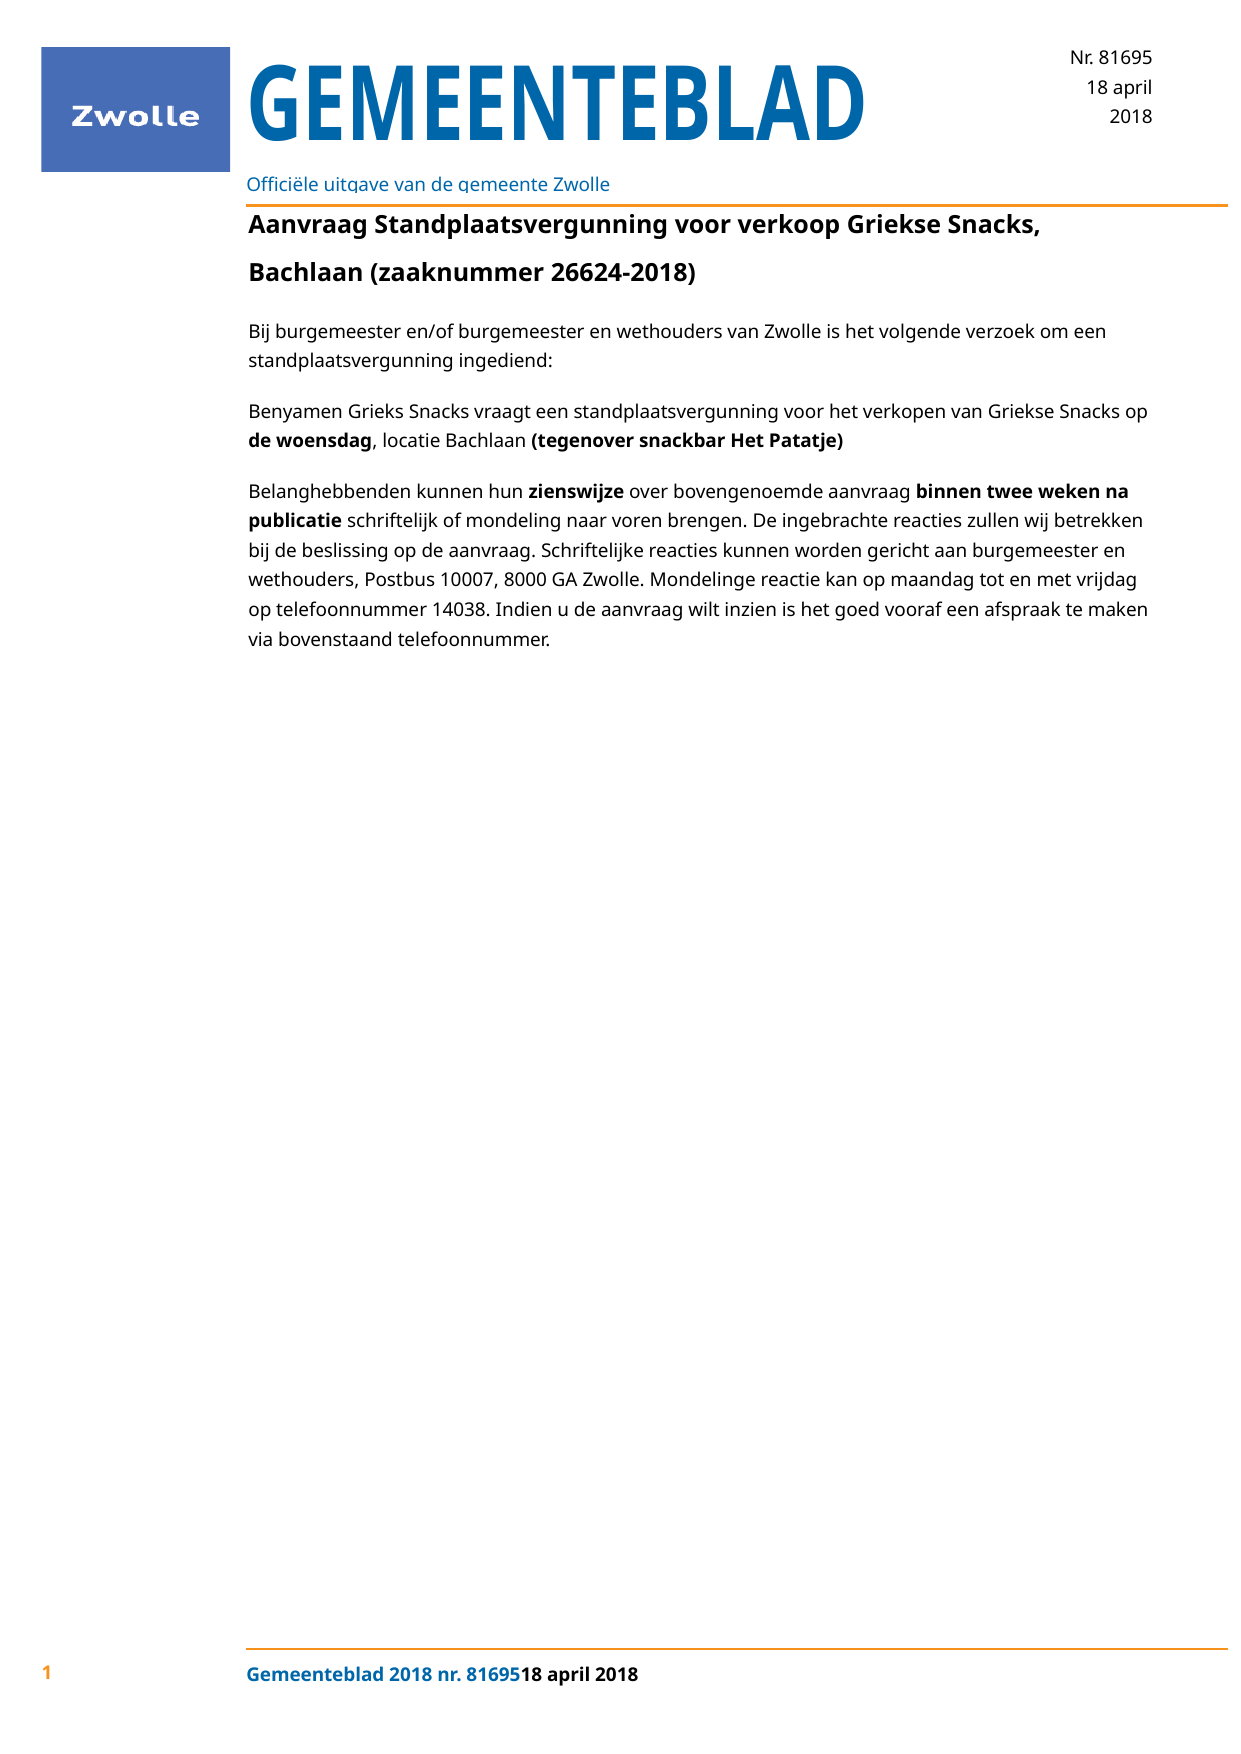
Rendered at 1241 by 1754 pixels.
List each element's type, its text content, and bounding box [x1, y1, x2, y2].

text Bij burgemeester en/of burgemeester en wethouders van Zwolle is het volgende verzoek om een standplaatsvergunning ingediend: [248, 318, 1152, 373]
picture [41, 47, 231, 172]
text Belanghebbenden kunnen hun zienswijze over bovengenoemde aanvraag binnen twee weken na publicatie schriftelijk of mondeling naar voren brengen. De ingebrachte reacties zullen wij betrekken bij de beslissing op de aanvraag. Schriftelijke reacties kunnen worden gericht aan burgemeester en wethouders, Postbus 10007, 8000 GA Zwolle. Mondelinge reactie kan op maandag tot en met vrijdag op telefoonnummer 14038. Indien u de aanvraag wilt inzien is het goed vooraf een afspraak te maken via bovenstaand telefoonnummer. [248, 478, 1152, 652]
text Aanvraag Standplaatsvergunning voor verkoop Griekse Snacks, Bachlaan (zaaknummer 26624-2018) [248, 207, 1152, 288]
text Benyamen Grieks Snacks vraagt een standplaatsvergunning voor het verkopen van Griekse Snacks op de woensdag, locatie Bachlaan (tegenover snackbar Het Patatje) [248, 398, 1152, 453]
